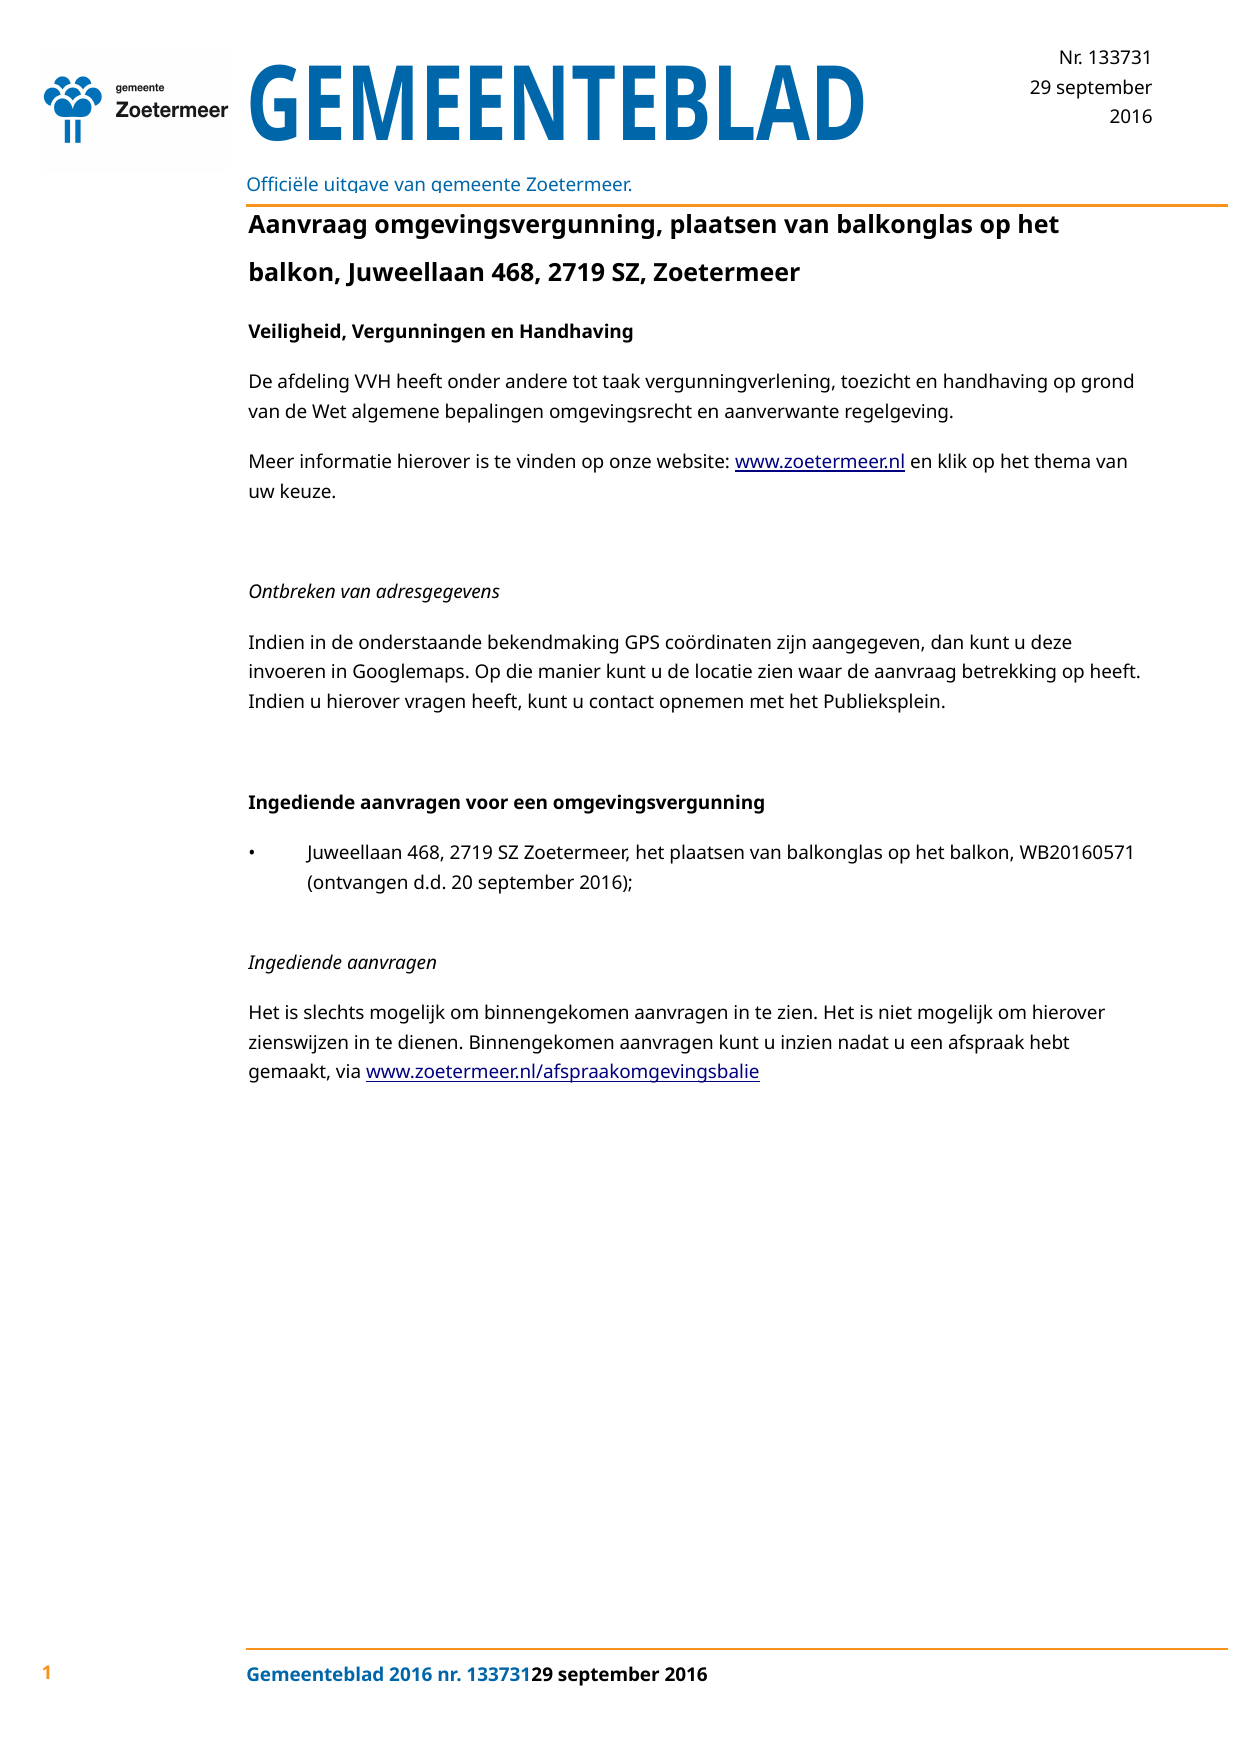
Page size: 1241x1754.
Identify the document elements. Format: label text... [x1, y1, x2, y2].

text Ingediende aanvragen [248, 949, 1152, 975]
text Aanvraag omgevingsvergunning, plaatsen van balkonglas op het balkon, Juweellaan 468, 2719 SZ, Zoetermeer [248, 207, 1152, 288]
text Meer informatie hierover is te vinden op onze website: www.zoetermeer.nl en klik op het thema van uw keuze. [248, 448, 1152, 504]
text Ingediende aanvragen voor een omgevingsvergunning [248, 789, 1152, 815]
text Veiligheid, Vergunningen en Handhaving [248, 318, 1152, 344]
picture [41, 47, 231, 172]
text Het is slechts mogelijk om binnengekomen aanvragen in te zien. Het is niet mogelijk om hierover zienswijzen in te dienen. Binnengekomen aanvragen kunt u inzien nadat u een afspraak hebt gemaakt, via www.zoetermeer.nl/afspraakomgevingsbalie [248, 999, 1152, 1084]
list Juweellaan 468, 2719 SZ Zoetermeer, het plaatsen van balkonglas op het balkon, WB20160571 (ontvangen d.d. 20 september 2016); [248, 839, 1152, 895]
text Indien in de onderstaande bekendmaking GPS coördinaten zijn aangegeven, dan kunt u deze invoeren in Googlemaps. Op die manier kunt u de locatie zien waar de aanvraag betrekking op heeft. Indien u hierover vragen heeft, kunt u contact opnemen met het Publieksplein. [248, 629, 1152, 714]
text Ontbreken van adresgegevens [248, 579, 1152, 604]
text De afdeling VVH heeft onder andere tot taak vergunningverlening, toezicht en handhaving op grond van de Wet algemene bepalingen omgevingsrecht en aanverwante regelgeving. [248, 368, 1152, 424]
